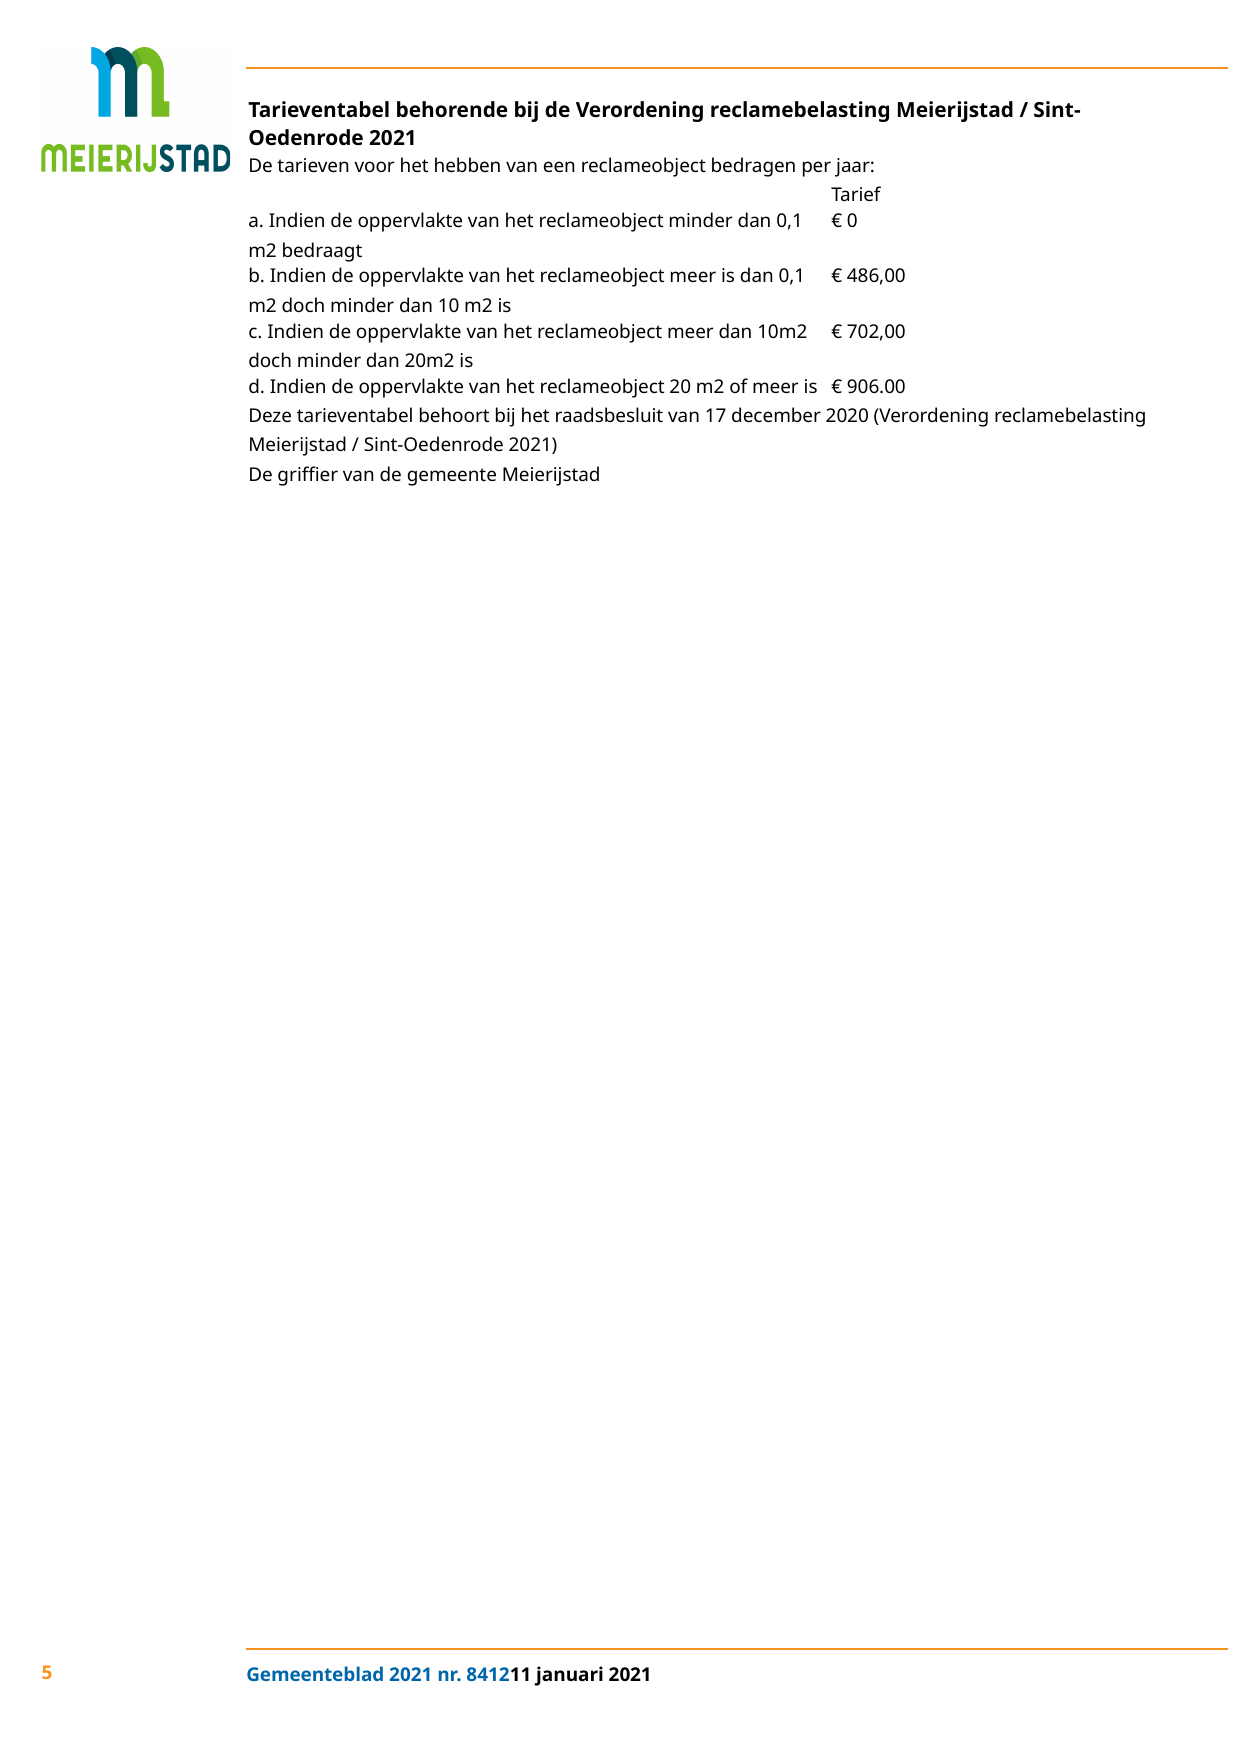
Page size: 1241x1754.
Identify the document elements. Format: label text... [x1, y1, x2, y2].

table_cell b. Indien de oppervlakte van het reclameobject meer is dan 0,1 m2 doch minder dan 10 m2 is [248, 263, 831, 318]
text Deze tarieventabel behoort bij het raadsbesluit van 17 december 2020 (Verordening reclamebelasting Meierijstad / Sint-Oedenrode 2021) [248, 402, 1152, 457]
table_header [248, 181, 831, 207]
table_cell € 906.00 [831, 373, 1152, 399]
table_cell € 0 [831, 207, 1152, 262]
picture [41, 47, 231, 172]
table_cell a. Indien de oppervlakte van het reclameobject minder dan 0,1 m2 bedraagt [248, 207, 831, 262]
table_cell € 702,00 [831, 318, 1152, 373]
text De tarieven voor het hebben van een reclameobject bedragen per jaar: [248, 152, 1152, 177]
table_cell c. Indien de oppervlakte van het reclameobject meer dan 10m2 doch minder dan 20m2 is [248, 318, 831, 373]
text De griffier van de gemeente Meierijstad [248, 461, 1152, 487]
table_header Tarief [831, 181, 1152, 207]
table_cell € 486,00 [831, 263, 1152, 318]
text Tarieventabel behorende bij de Verordening reclamebelasting Meierijstad / Sint-Oedenrode 2021 [248, 95, 1152, 152]
table_cell d. Indien de oppervlakte van het reclameobject 20 m2 of meer is [248, 373, 831, 399]
